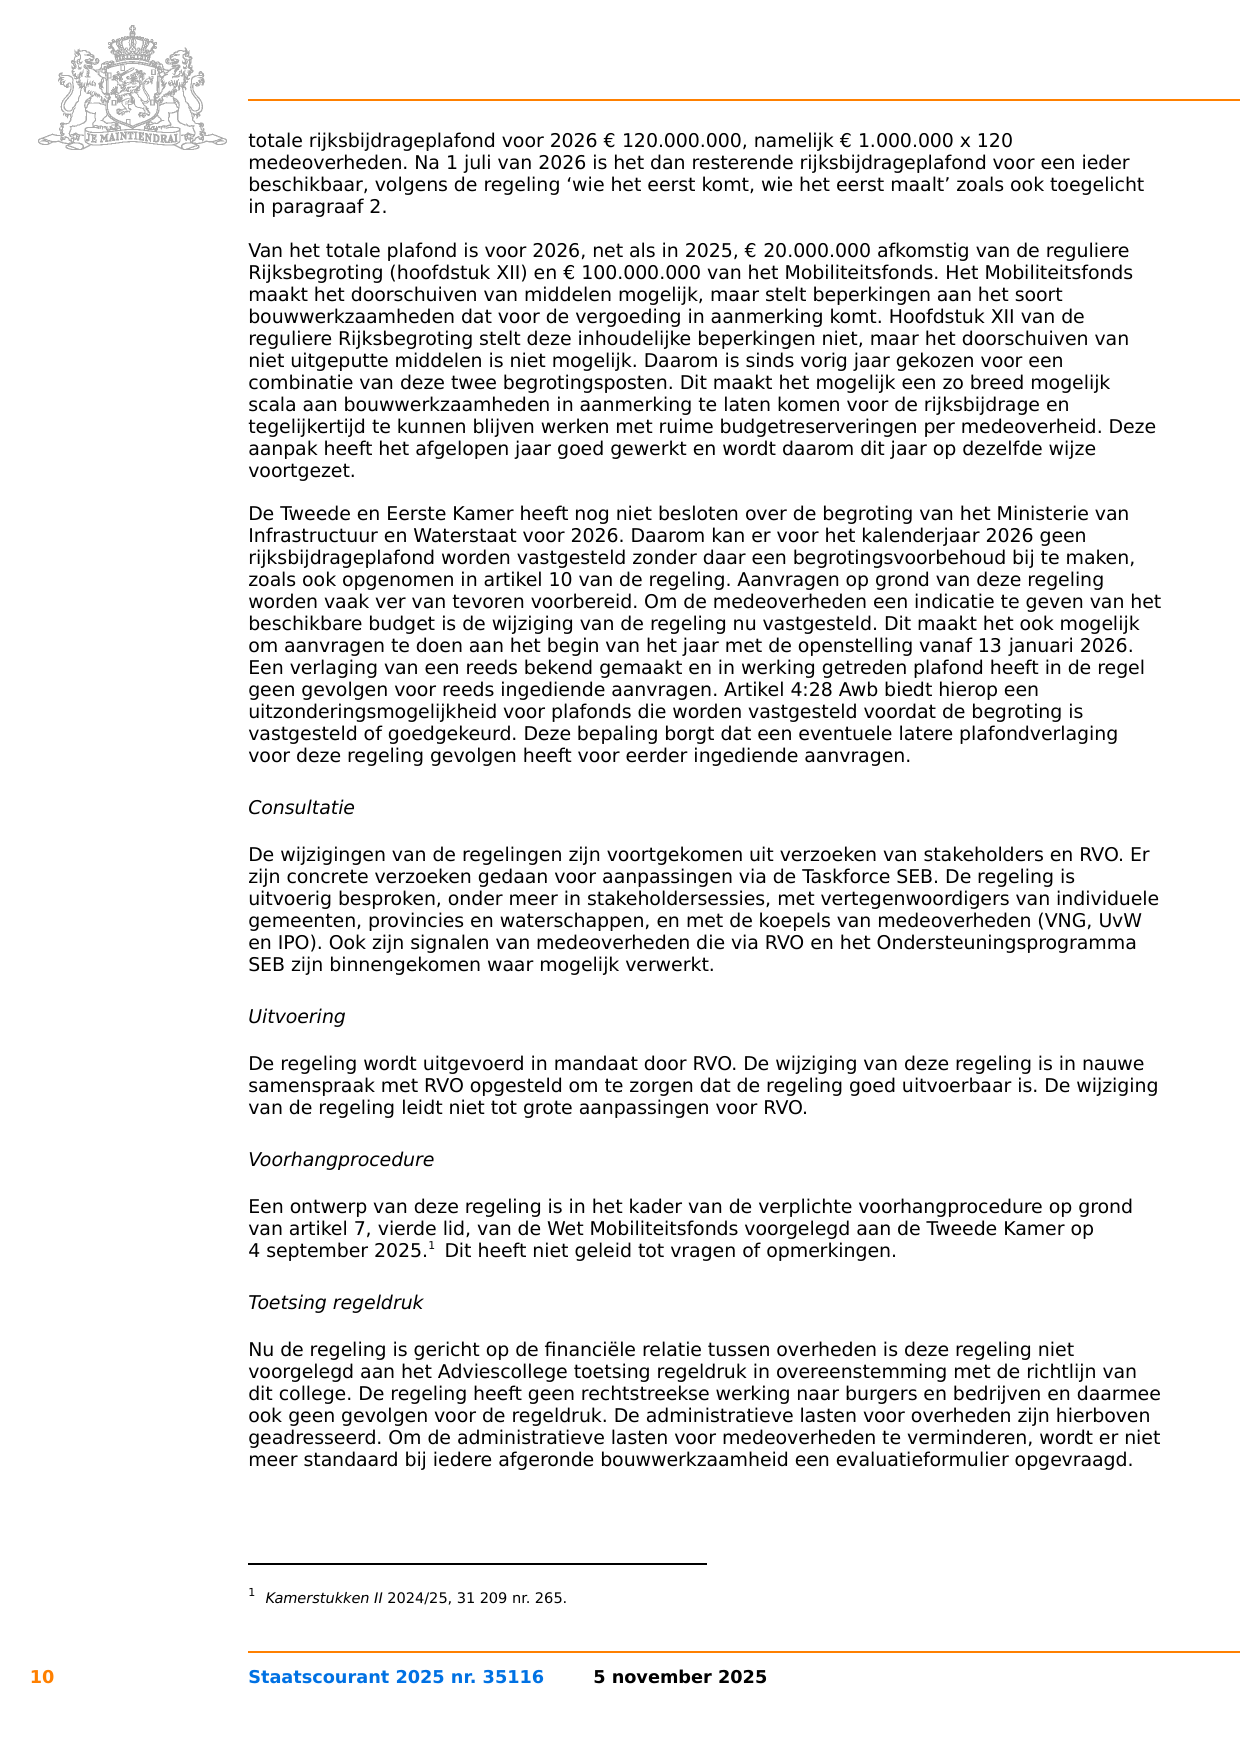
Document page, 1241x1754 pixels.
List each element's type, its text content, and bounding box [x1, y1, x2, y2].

subtitle Consultatie [248, 797, 1163, 819]
picture [38, 25, 227, 150]
subtitle Voorhangprocedure [248, 1149, 1163, 1171]
text Nu de regeling is gericht op de financiële relatie tussen overheden is deze regeling niet voorgelegd aan het Adviescollege toetsing regeldruk in overeenstemming met de richtlijn van dit college. De regeling heeft geen rechtstreekse werking naar burgers en bedrijven en daarmee ook geen gevolgen voor de regeldruk. De administratieve lasten voor overheden zijn hierboven geadresseerd. Om de administratieve lasten voor medeoverheden te verminderen, wordt er niet meer standaard bij iedere afgeronde bouwwerkzaamheid een evaluatieformulier opgevraagd. [248, 1339, 1163, 1471]
text Een ontwerp van deze regeling is in het kader van de verplichte voorhangprocedure op grond van artikel 7, vierde lid, van de Wet Mobiliteitsfonds voorgelegd aan de Tweede Kamer op 4 september 2025. Dit heeft niet geleid tot vragen of opmerkingen. [248, 1196, 1163, 1262]
subtitle Uitvoering [248, 1006, 1163, 1028]
text De wijzigingen van de regelingen zijn voortgekomen uit verzoeken van stakeholders en RVO. Er zijn concrete verzoeken gedaan voor aanpassingen via de Taskforce SEB. De regeling is uitvoerig besproken, onder meer in stakeholdersessies, met vertegenwoordigers van individuele gemeenten, provincies en waterschappen, en met de koepels van medeoverheden (VNG, UvW en IPO). Ook zijn signalen van medeoverheden die via RVO en het Ondersteuningsprogramma SEB zijn binnengekomen waar mogelijk verwerkt. [248, 844, 1163, 976]
text De Tweede en Eerste Kamer heeft nog niet besloten over de begroting van het Ministerie van Infrastructuur en Waterstaat voor 2026. Daarom kan er voor het kalenderjaar 2026 geen rijksbijdrageplafond worden vastgesteld zonder daar een begrotingsvoorbehoud bij te maken, zoals ook opgenomen in artikel 10 van de regeling. Aanvragen op grond van deze regeling worden vaak ver van tevoren voorbereid. Om de medeoverheden een indicatie te geven van het beschikbare budget is de wijziging van de regeling nu vastgesteld. Dit maakt het ook mogelijk om aanvragen te doen aan het begin van het jaar met de openstelling vanaf 13 januari 2026. Een verlaging van een reeds bekend gemaakt en in werking getreden plafond heeft in de regel geen gevolgen voor reeds ingediende aanvragen. Artikel 4:28 Awb biedt hierop een uitzonderingsmogelijkheid voor plafonds die worden vastgesteld voordat de begroting is vastgesteld of goedgekeurd. Deze bepaling borgt dat een eventuele latere plafondverlaging voor deze regeling gevolgen heeft voor eerder ingediende aanvragen. [248, 503, 1163, 767]
text De regeling wordt uitgevoerd in mandaat door RVO. De wijziging van deze regeling is in nauwe samenspraak met RVO opgesteld om te zorgen dat de regeling goed uitvoerbaar is. De wijziging van de regeling leidt niet tot grote aanpassingen voor RVO. [248, 1053, 1163, 1119]
text Kamerstukken II 2024/25, 31 209 nr. 265. [248, 1586, 1163, 1608]
text totale rijksbijdrageplafond voor 2026 € 120.000.000, namelijk € 1.000.000 x 120 medeoverheden. Na 1 juli van 2026 is het dan resterende rijksbijdrageplafond voor een ieder beschikbaar, volgens de regeling ‘wie het eerst komt, wie het eerst maalt’ zoals ook toegelicht in paragraaf 2. [248, 130, 1163, 218]
text Van het totale plafond is voor 2026, net als in 2025, € 20.000.000 afkomstig van de reguliere Rijksbegroting (hoofdstuk XII) en € 100.000.000 van het Mobiliteitsfonds. Het Mobiliteitsfonds maakt het doorschuiven van middelen mogelijk, maar stelt beperkingen aan het soort bouwwerkzaamheden dat voor de vergoeding in aanmerking komt. Hoofdstuk XII van de reguliere Rijksbegroting stelt deze inhoudelijke beperkingen niet, maar het doorschuiven van niet uitgeputte middelen is niet mogelijk. Daarom is sinds vorig jaar gekozen voor een combinatie van deze twee begrotingsposten. Dit maakt het mogelijk een zo breed mogelijk scala aan bouwwerkzaamheden in aanmerking te laten komen voor de rijksbijdrage en tegelijkertijd te kunnen blijven werken met ruime budgetreserveringen per medeoverheid. Deze aanpak heeft het afgelopen jaar goed gewerkt en wordt daarom dit jaar op dezelfde wijze voortgezet. [248, 240, 1163, 481]
subtitle Toetsing regeldruk [248, 1292, 1163, 1314]
